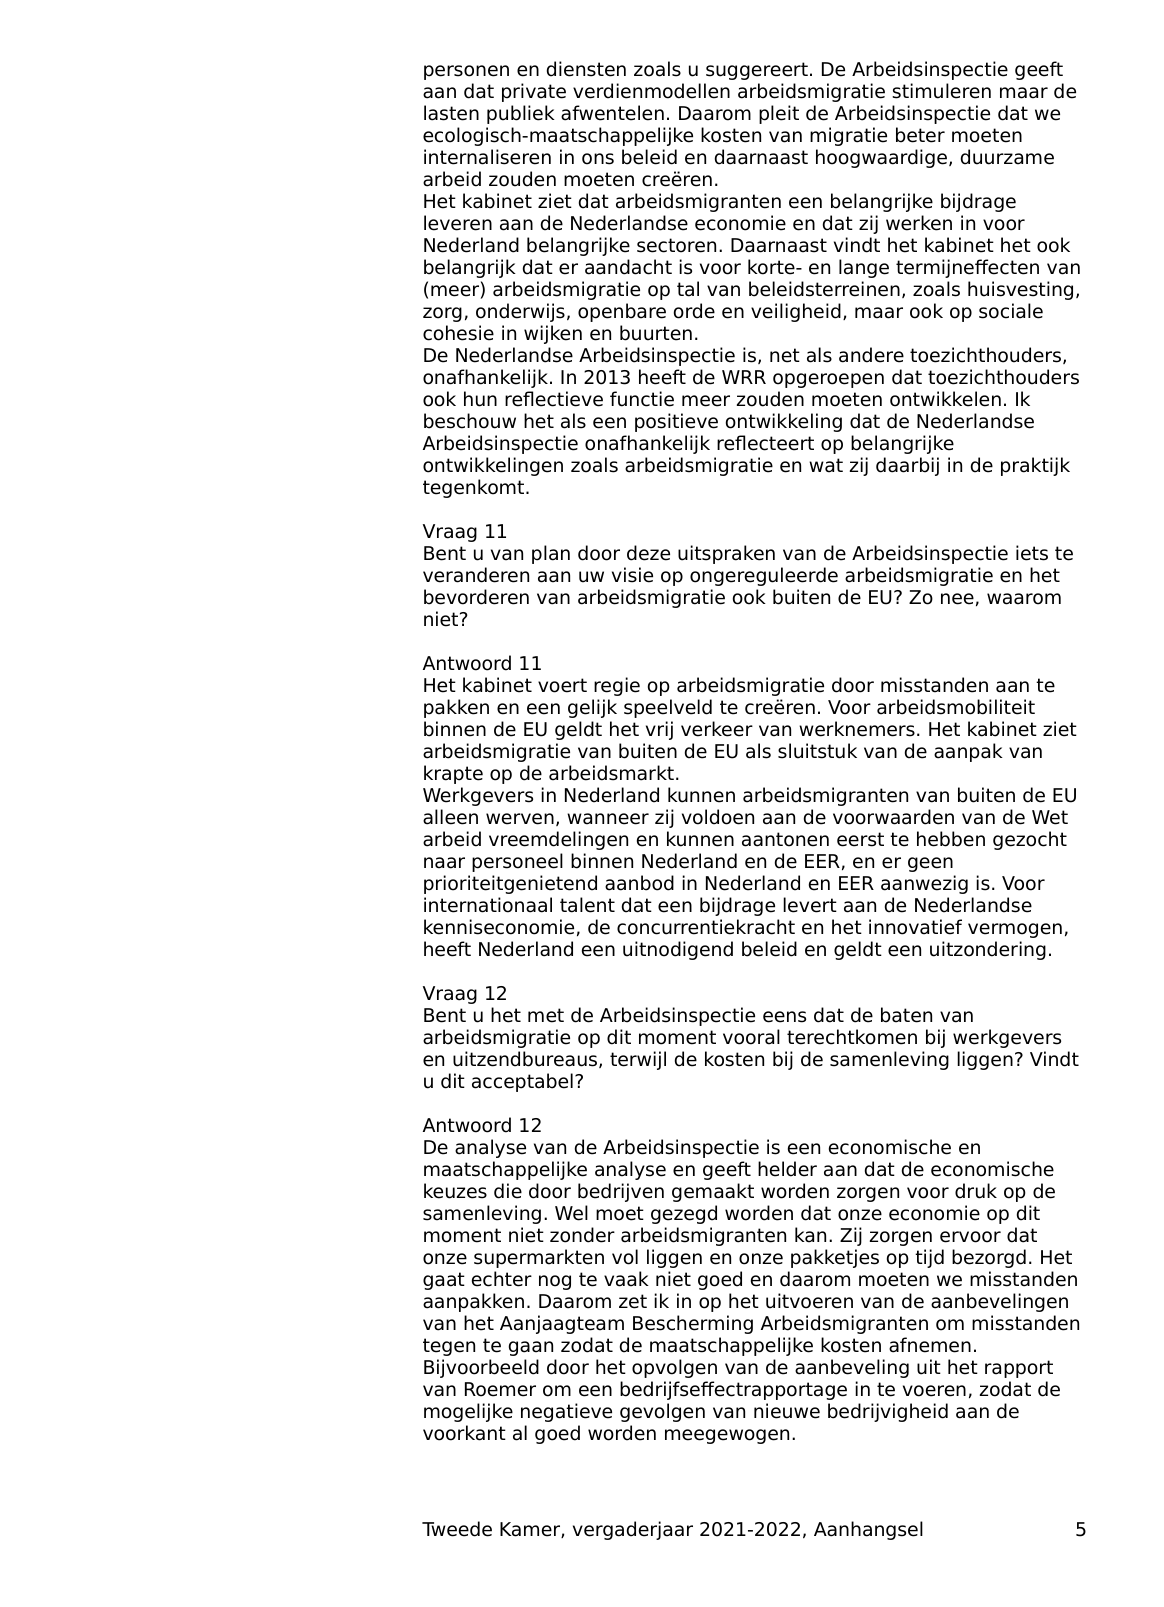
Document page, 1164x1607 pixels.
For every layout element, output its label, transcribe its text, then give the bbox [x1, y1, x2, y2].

text De analyse van de Arbeidsinspectie is een economische en maatschappelijke analyse en geeft helder aan dat de economische keuzes die door bedrijven gemaakt worden zorgen voor druk op de samenleving. Wel moet gezegd worden dat onze economie op dit moment niet zonder arbeidsmigranten kan. Zij zorgen ervoor dat onze supermarkten vol liggen en onze pakketjes op tijd bezorgd. Het gaat echter nog te vaak niet goed en daarom moeten we misstanden aanpakken. Daarom zet ik in op het uitvoeren van de aanbevelingen van het Aanjaagteam Bescherming Arbeidsmigranten om misstanden tegen te gaan zodat de maatschappelijke kosten afnemen. Bijvoorbeeld door het opvolgen van de aanbeveling uit het rapport van Roemer om een bedrijfseffectrapportage in te voeren, zodat de mogelijke negatieve gevolgen van nieuwe bedrijvigheid aan de voorkant al goed worden meegewogen. [422, 1137, 1087, 1444]
text Vraag 12 [422, 983, 1087, 1005]
text personen en diensten zoals u suggereert. De Arbeidsinspectie geeft aan dat private verdienmodellen arbeidsmigratie stimuleren maar de lasten publiek afwentelen. Daarom pleit de Arbeidsinspectie dat we ecologisch-maatschappelijke kosten van migratie beter moeten internaliseren in ons beleid en daarnaast hoogwaardige, duurzame arbeid zouden moeten creëren. [422, 59, 1087, 191]
text De Nederlandse Arbeidsinspectie is, net als andere toezichthouders, onafhankelijk. In 2013 heeft de WRR opgeroepen dat toezichthouders ook hun reflectieve functie meer zouden moeten ontwikkelen. Ik beschouw het als een positieve ontwikkeling dat de Nederlandse Arbeidsinspectie onafhankelijk reflecteert op belangrijke ontwikkelingen zoals arbeidsmigratie en wat zij daarbij in de praktijk tegenkomt. [422, 345, 1087, 499]
text Het kabinet ziet dat arbeidsmigranten een belangrijke bijdrage leveren aan de Nederlandse economie en dat zij werken in voor Nederland belangrijke sectoren. Daarnaast vindt het kabinet het ook belangrijk dat er aandacht is voor korte- en lange termijneffecten van (meer) arbeidsmigratie op tal van beleidsterreinen, zoals huisvesting, zorg, onderwijs, openbare orde en veiligheid, maar ook op sociale cohesie in wijken en buurten. [422, 191, 1087, 345]
text Werkgevers in Nederland kunnen arbeidsmigranten van buiten de EU alleen werven, wanneer zij voldoen aan de voorwaarden van de Wet arbeid vreemdelingen en kunnen aantonen eerst te hebben gezocht naar personeel binnen Nederland en de EER, en er geen prioriteitgenietend aanbod in Nederland en EER aanwezig is. Voor internationaal talent dat een bijdrage levert aan de Nederlandse kenniseconomie, de concurrentiekracht en het innovatief vermogen, heeft Nederland een uitnodigend beleid en geldt een uitzondering. [422, 785, 1087, 961]
text Bent u het met de Arbeidsinspectie eens dat de baten van arbeidsmigratie op dit moment vooral terechtkomen bij werkgevers en uitzendbureaus, terwijl de kosten bij de samenleving liggen? Vindt u dit acceptabel? [422, 1005, 1087, 1093]
text Antwoord 11 [422, 653, 1087, 675]
text Het kabinet voert regie op arbeidsmigratie door misstanden aan te pakken en een gelijk speelveld te creëren. Voor arbeidsmobiliteit binnen de EU geldt het vrij verkeer van werknemers. Het kabinet ziet arbeidsmigratie van buiten de EU als sluitstuk van de aanpak van krapte op de arbeidsmarkt. [422, 675, 1087, 785]
text Vraag 11 [422, 521, 1087, 543]
text Bent u van plan door deze uitspraken van de Arbeidsinspectie iets te veranderen aan uw visie op ongereguleerde arbeidsmigratie en het bevorderen van arbeidsmigratie ook buiten de EU? Zo nee, waarom niet? [422, 543, 1087, 631]
text Antwoord 12 [422, 1115, 1087, 1137]
